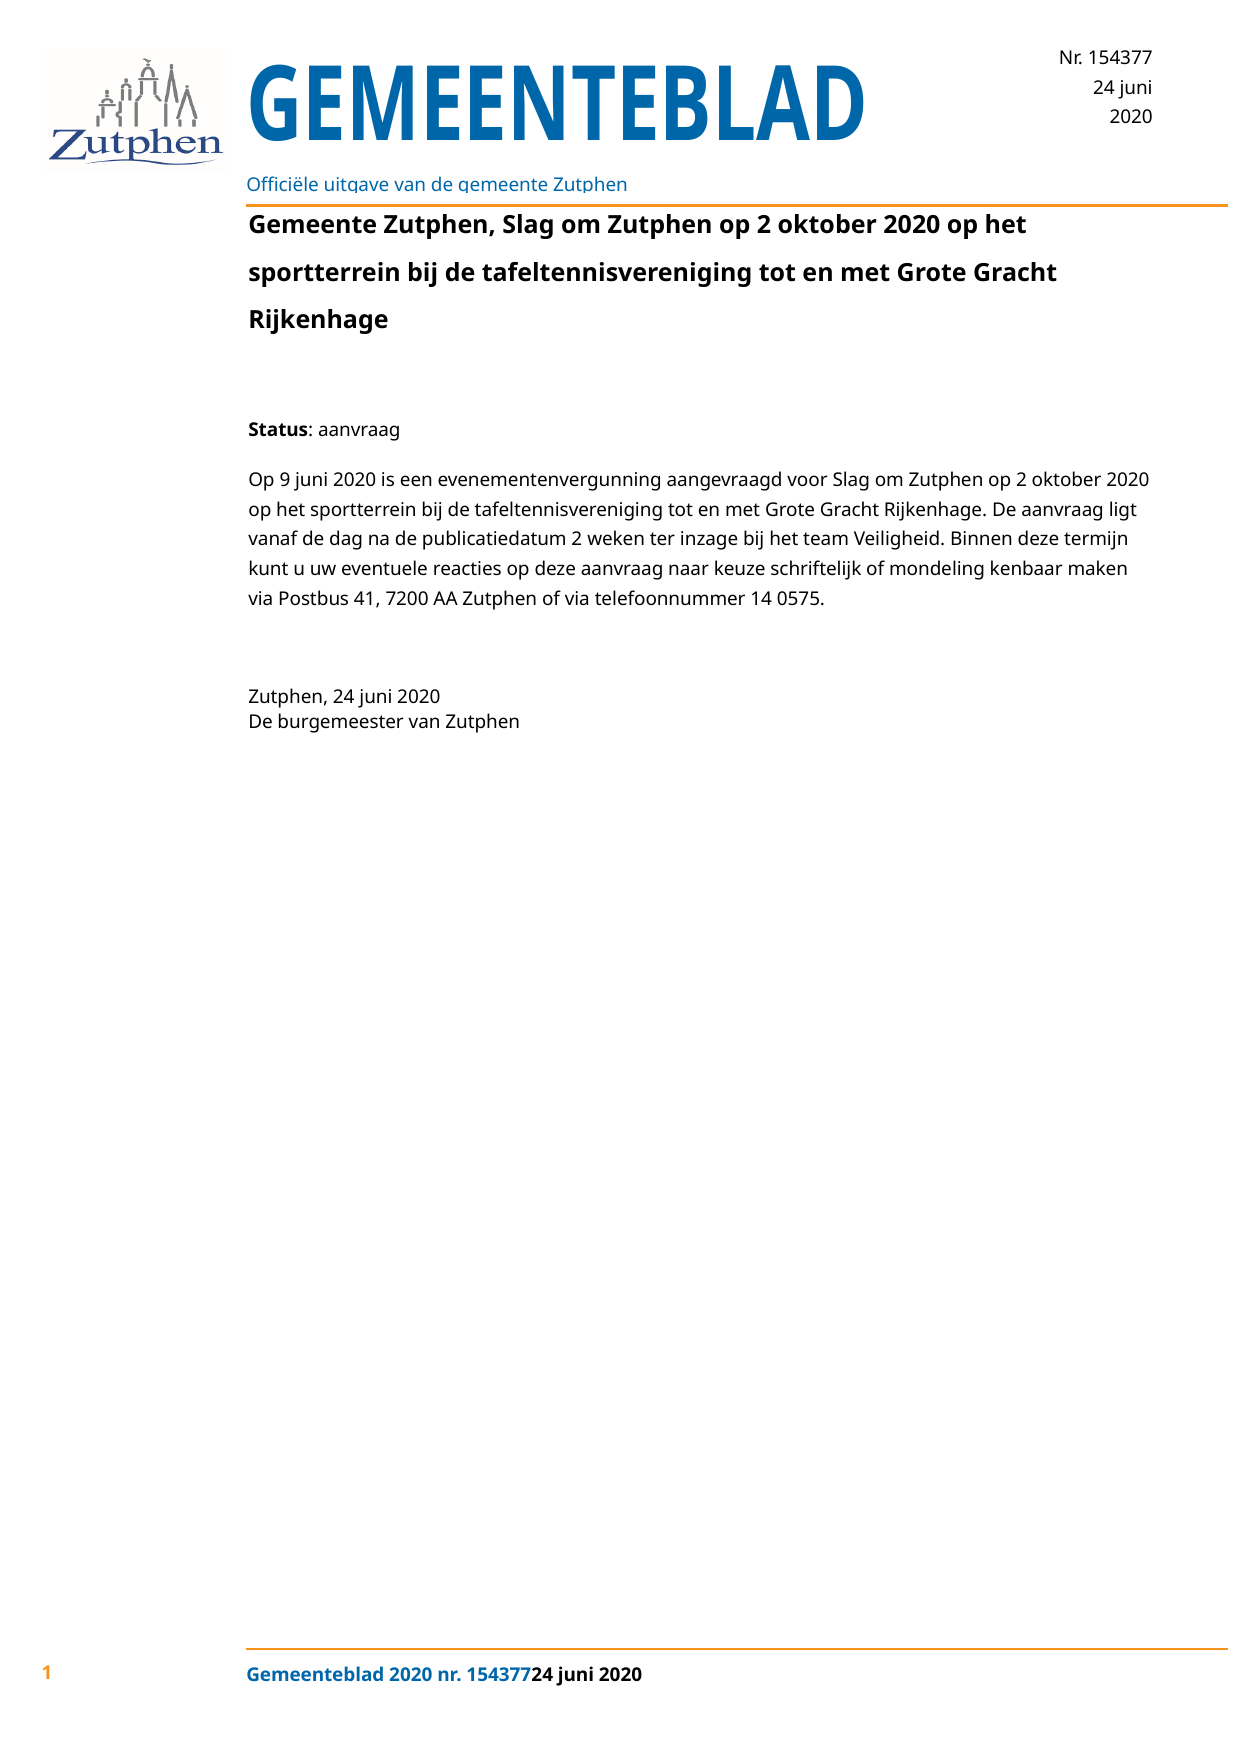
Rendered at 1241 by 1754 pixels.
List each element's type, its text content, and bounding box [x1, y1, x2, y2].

text Status: aanvraag [248, 416, 1152, 442]
text Op 9 juni 2020 is een evenementenvergunning aangevraagd voor Slag om Zutphen op 2 oktober 2020 op het sportterrein bij de tafeltennisvereniging tot en met Grote Gracht Rijkenhage. De aanvraag ligt vanaf de dag na de publicatiedatum 2 weken ter inzage bij het team Veiligheid. Binnen deze termijn kunt u uw eventuele reacties op deze aanvraag naar keuze schriftelijk of mondeling kenbaar maken via Postbus 41, 7200 AA Zutphen of via telefoonnummer 14 0575. [248, 466, 1152, 610]
text Gemeente Zutphen, Slag om Zutphen op 2 oktober 2020 op het sportterrein bij de tafeltennisvereniging tot en met Grote Gracht Rijkenhage [248, 207, 1152, 336]
picture [41, 47, 231, 172]
text Zutphen, 24 juni 2020 [248, 683, 1152, 709]
text De burgemeester van Zutphen [248, 709, 1152, 734]
